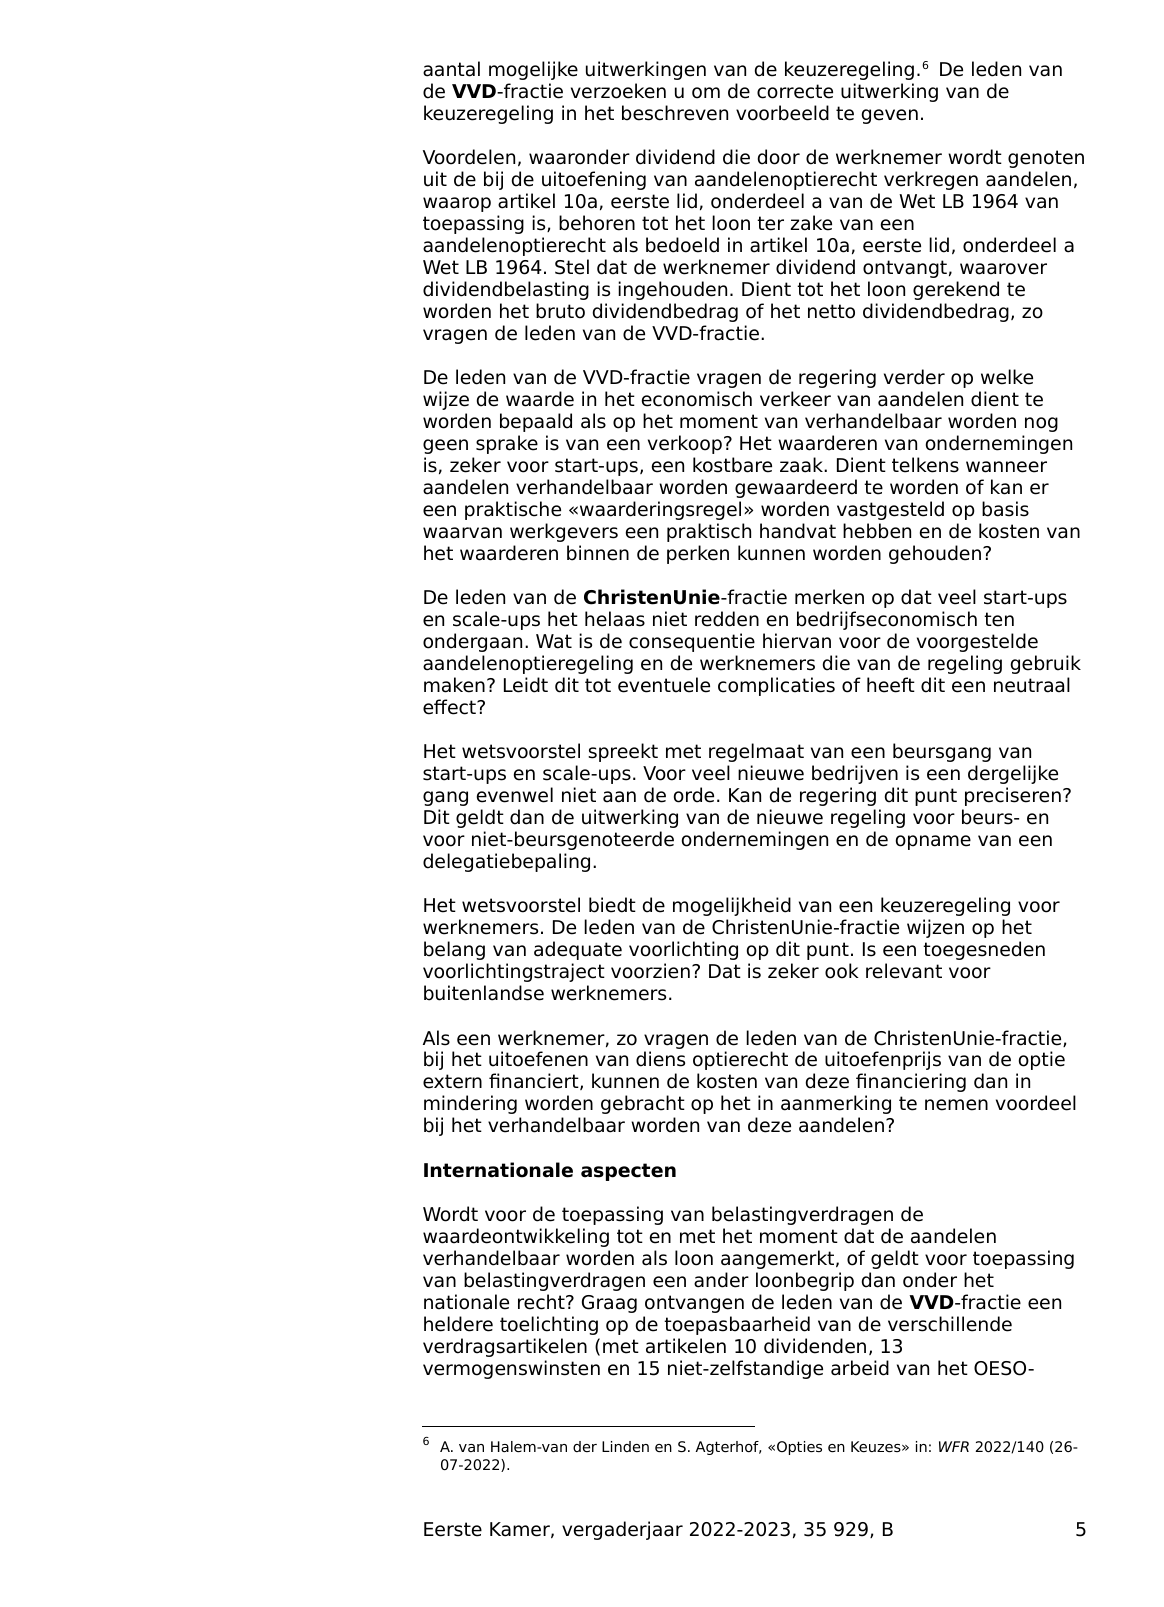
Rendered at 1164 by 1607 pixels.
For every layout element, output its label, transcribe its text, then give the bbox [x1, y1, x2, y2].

text Het wetsvoorstel biedt de mogelijkheid van een keuzeregeling voor werknemers. De leden van de ChristenUnie-fractie wijzen op het belang van adequate voorlichting op dit punt. Is een toegesneden voorlichtingstraject voorzien? Dat is zeker ook relevant voor buitenlandse werknemers. [422, 895, 1087, 1005]
text Het wetsvoorstel spreekt met regelmaat van een beursgang van start-ups en scale-ups. Voor veel nieuwe bedrijven is een dergelijke gang evenwel niet aan de orde. Kan de regering dit punt preciseren? Dit geldt dan de uitwerking van de nieuwe regeling voor beurs- en voor niet-beursgenoteerde ondernemingen en de opname van een delegatiebepaling. [422, 741, 1087, 873]
text Voordelen, waaronder dividend die door de werknemer wordt genoten uit de bij de uitoefening van aandelenoptierecht verkregen aandelen, waarop artikel 10a, eerste lid, onderdeel a van de Wet LB 1964 van toepassing is, behoren tot het loon ter zake van een aandelenoptierecht als bedoeld in artikel 10a, eerste lid, onderdeel a Wet LB 1964. Stel dat de werknemer dividend ontvangt, waarover dividendbelasting is ingehouden. Dient tot het loon gerekend te worden het bruto dividendbedrag of het netto dividendbedrag, zo vragen de leden van de VVD-fractie. [422, 147, 1087, 345]
text De leden van de VVD-fractie vragen de regering verder op welke wijze de waarde in het economisch verkeer van aandelen dient te worden bepaald als op het moment van verhandelbaar worden nog geen sprake is van een verkoop? Het waarderen van ondernemingen is, zeker voor start-ups, een kostbare zaak. Dient telkens wanneer aandelen verhandelbaar worden gewaardeerd te worden of kan er een praktische «waarderingsregel» worden vastgesteld op basis waarvan werkgevers een praktisch handvat hebben en de kosten van het waarderen binnen de perken kunnen worden gehouden? [422, 367, 1087, 565]
subtitle Internationale aspecten [422, 1159, 1087, 1181]
text Als een werknemer, zo vragen de leden van de ChristenUnie-fractie, bij het uitoefenen van diens optierecht de uitoefenprijs van de optie extern financiert, kunnen de kosten van deze financiering dan in mindering worden gebracht op het in aanmerking te nemen voordeel bij het verhandelbaar worden van deze aandelen? [422, 1027, 1087, 1137]
text Wordt voor de toepassing van belastingverdragen de waardeontwikkeling tot en met het moment dat de aandelen verhandelbaar worden als loon aangemerkt, of geldt voor toepassing van belastingverdragen een ander loonbegrip dan onder het nationale recht? Graag ontvangen de leden van de VVD-fractie een heldere toelichting op de toepasbaarheid van de verschillende verdragsartikelen (met artikelen 10 dividenden, 13 vermogenswinsten en 15 niet-zelfstandige arbeid van het OESO- [422, 1204, 1087, 1379]
text A. van Halem-van der Linden en S. Agterhof, «Opties en Keuzes» in: WFR 2022/140 (26-07-2022). [422, 1435, 1087, 1474]
text De leden van de ChristenUnie-fractie merken op dat veel start-ups en scale-ups het helaas niet redden en bedrijfseconomisch ten ondergaan. Wat is de consequentie hiervan voor de voorgestelde aandelenoptieregeling en de werknemers die van de regeling gebruik maken? Leidt dit tot eventuele complicaties of heeft dit een neutraal effect? [422, 587, 1087, 719]
text aantal mogelijke uitwerkingen van de keuzeregeling. De leden van de VVD-fractie verzoeken u om de correcte uitwerking van de keuzeregeling in het beschreven voorbeeld te geven. [422, 59, 1087, 125]
